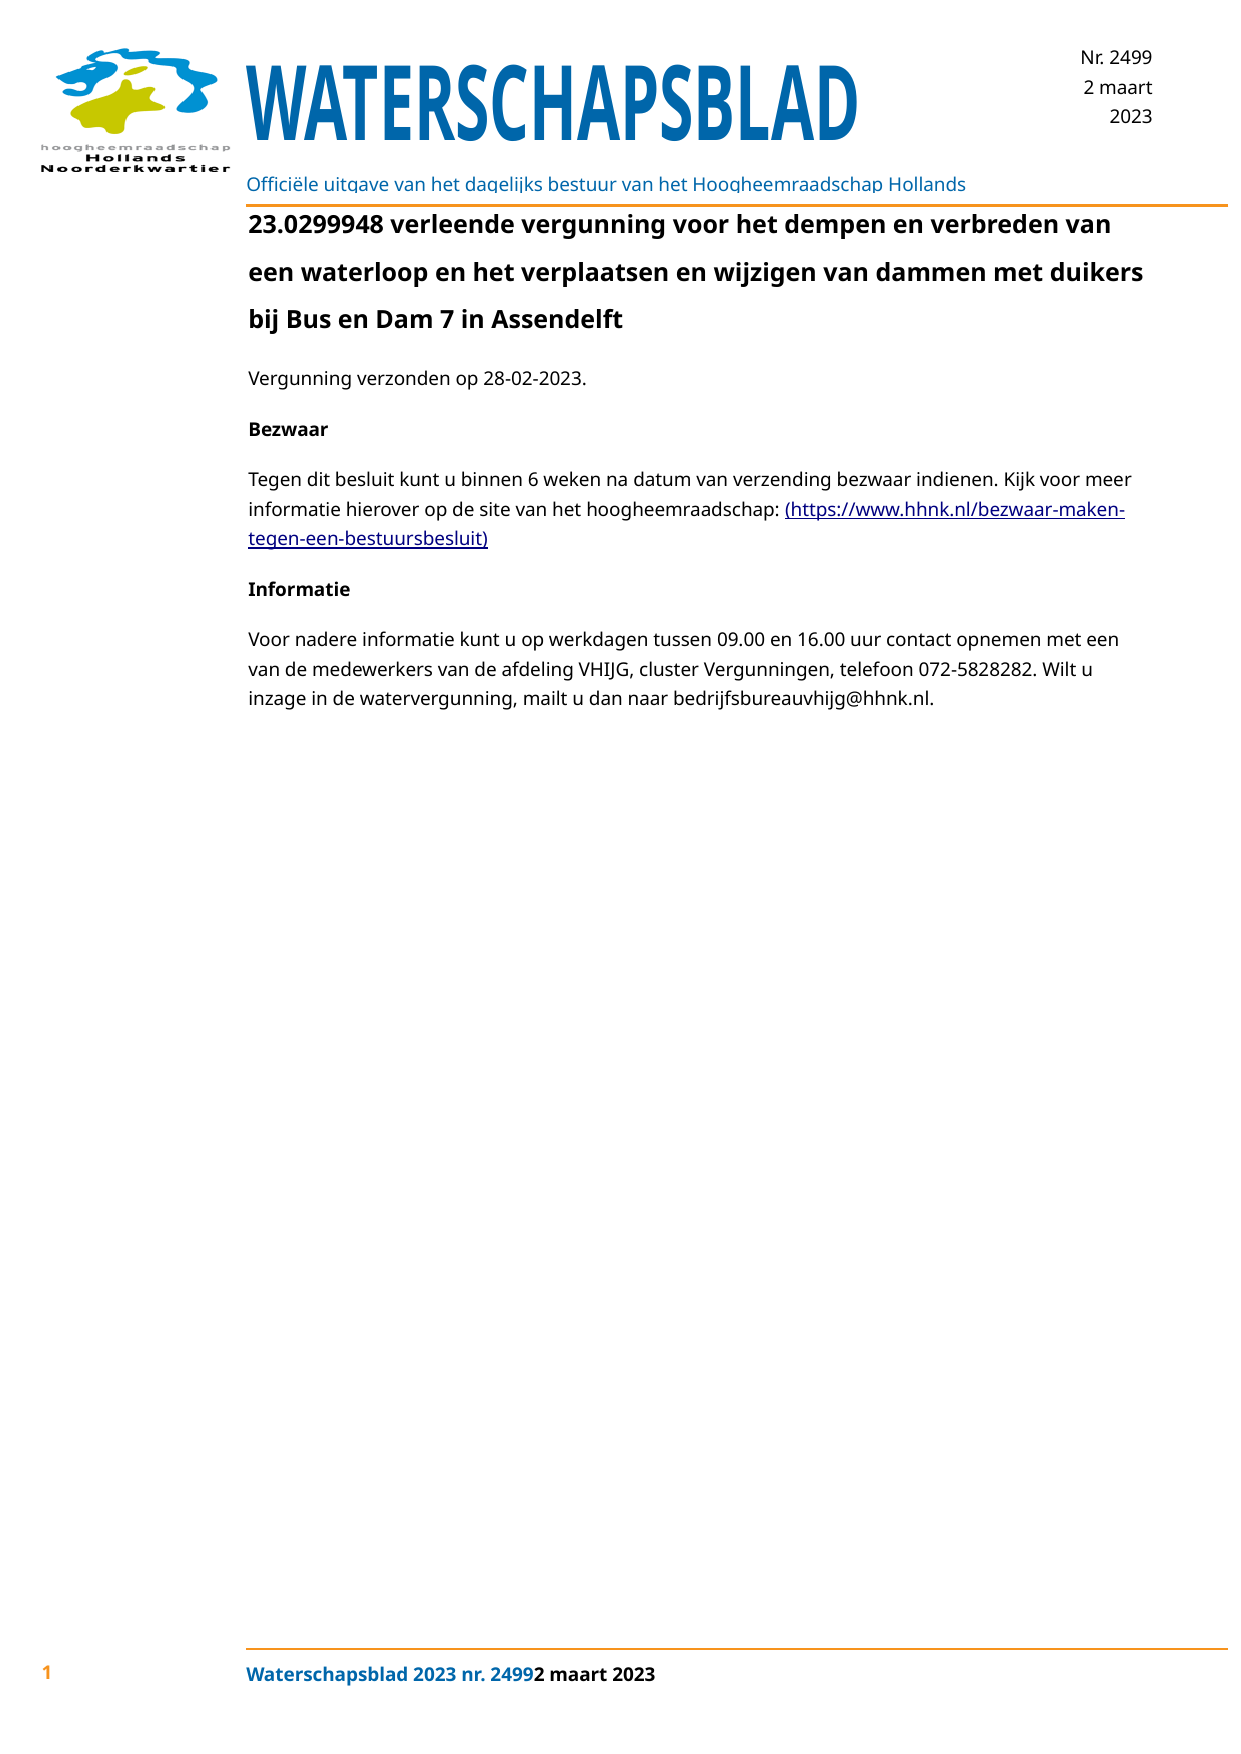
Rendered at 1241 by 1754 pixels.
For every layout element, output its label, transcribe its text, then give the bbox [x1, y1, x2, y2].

text Vergunning verzonden op 28-02-2023. [248, 366, 1152, 391]
text Voor nadere informatie kunt u op werkdagen tussen 09.00 en 16.00 uur contact opnemen met een van de medewerkers van de afdeling VHIJG, cluster Vergunningen, telefoon 072-5828282. Wilt u inzage in de watervergunning, mailt u dan naar bedrijfsbureauvhijg@hhnk.nl. [248, 626, 1152, 711]
text Tegen dit besluit kunt u binnen 6 weken na datum van verzending bezwaar indienen. Kijk voor meer informatie hierover op de site van het hoogheemraadschap: (https://www.hhnk.nl/bezwaar-maken-tegen-een-bestuursbesluit) [248, 466, 1152, 551]
text Bezwaar [248, 416, 1152, 442]
text 23.0299948 verleende vergunning voor het dempen en verbreden van een waterloop en het verplaatsen en wijzigen van dammen met duikers bij Bus en Dam 7 in Assendelft [248, 207, 1152, 336]
picture [41, 47, 231, 172]
text Informatie [248, 576, 1152, 602]
